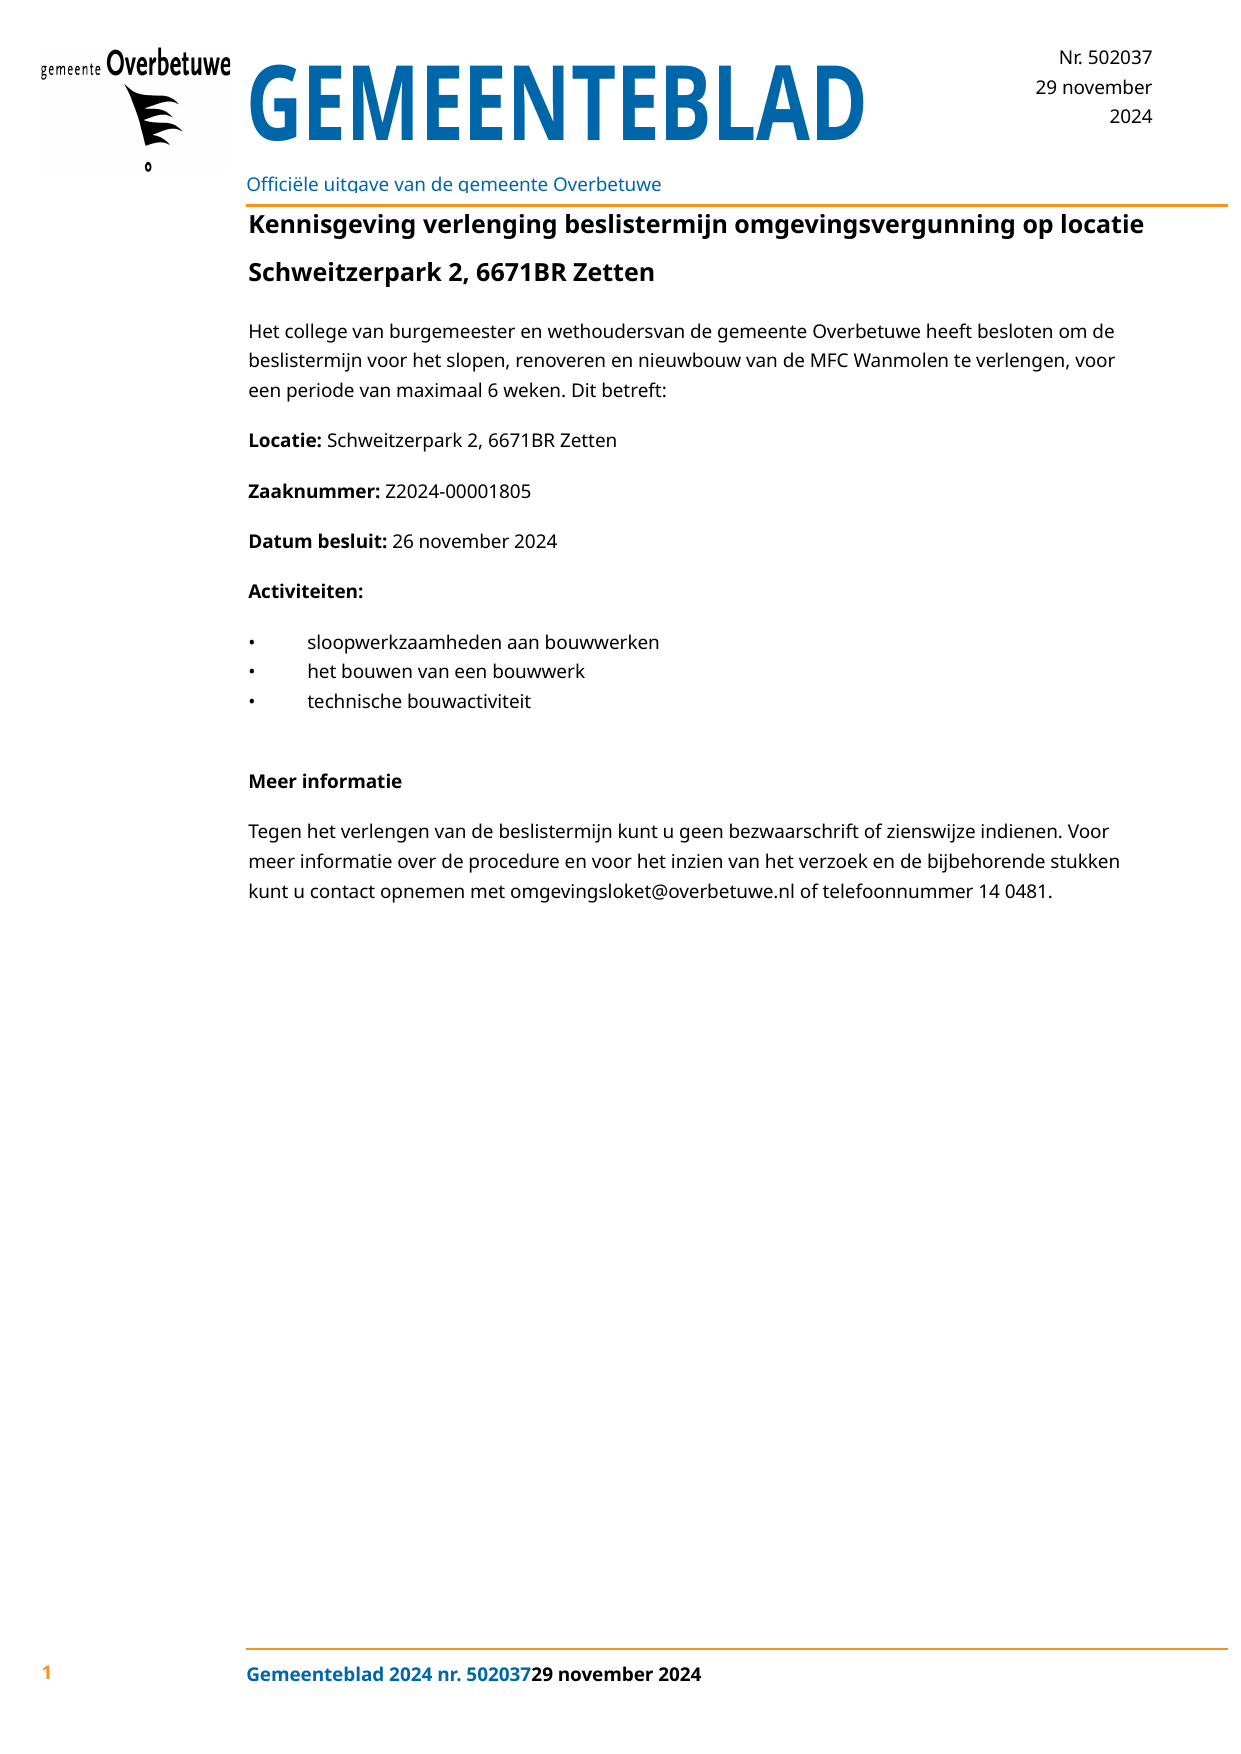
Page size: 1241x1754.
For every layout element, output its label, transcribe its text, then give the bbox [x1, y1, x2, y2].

text Het college van burgemeester en wethoudersvan de gemeente Overbetuwe heeft besloten om de beslistermijn voor het slopen, renoveren en nieuwbouw van de MFC Wanmolen te verlengen, voor een periode van maximaal 6 weken. Dit betreft: [248, 318, 1152, 403]
text Datum besluit: 26 november 2024 [248, 528, 1152, 554]
text Activiteiten: [248, 579, 1152, 604]
list sloopwerkzaamheden aan bouwwerken [248, 629, 1152, 655]
text Locatie: Schweitzerpark 2, 6671BR Zetten [248, 427, 1152, 453]
text Meer informatie [248, 768, 1152, 794]
text Zaaknummer: Z2024-00001805 [248, 478, 1152, 504]
text Tegen het verlengen van de beslistermijn kunt u geen bezwaarschrift of zienswijze indienen. Voor meer informatie over de procedure en voor het inzien van het verzoek en de bijbehorende stukken kunt u contact opnemen met omgevingsloket@overbetuwe.nl of telefoonnummer 14 0481. [248, 819, 1152, 904]
picture [41, 47, 231, 172]
list technische bouwactiviteit [248, 688, 1152, 714]
list het bouwen van een bouwwerk [248, 659, 1152, 684]
text Kennisgeving verlenging beslistermijn omgevingsvergunning op locatie Schweitzerpark 2, 6671BR Zetten [248, 207, 1152, 288]
